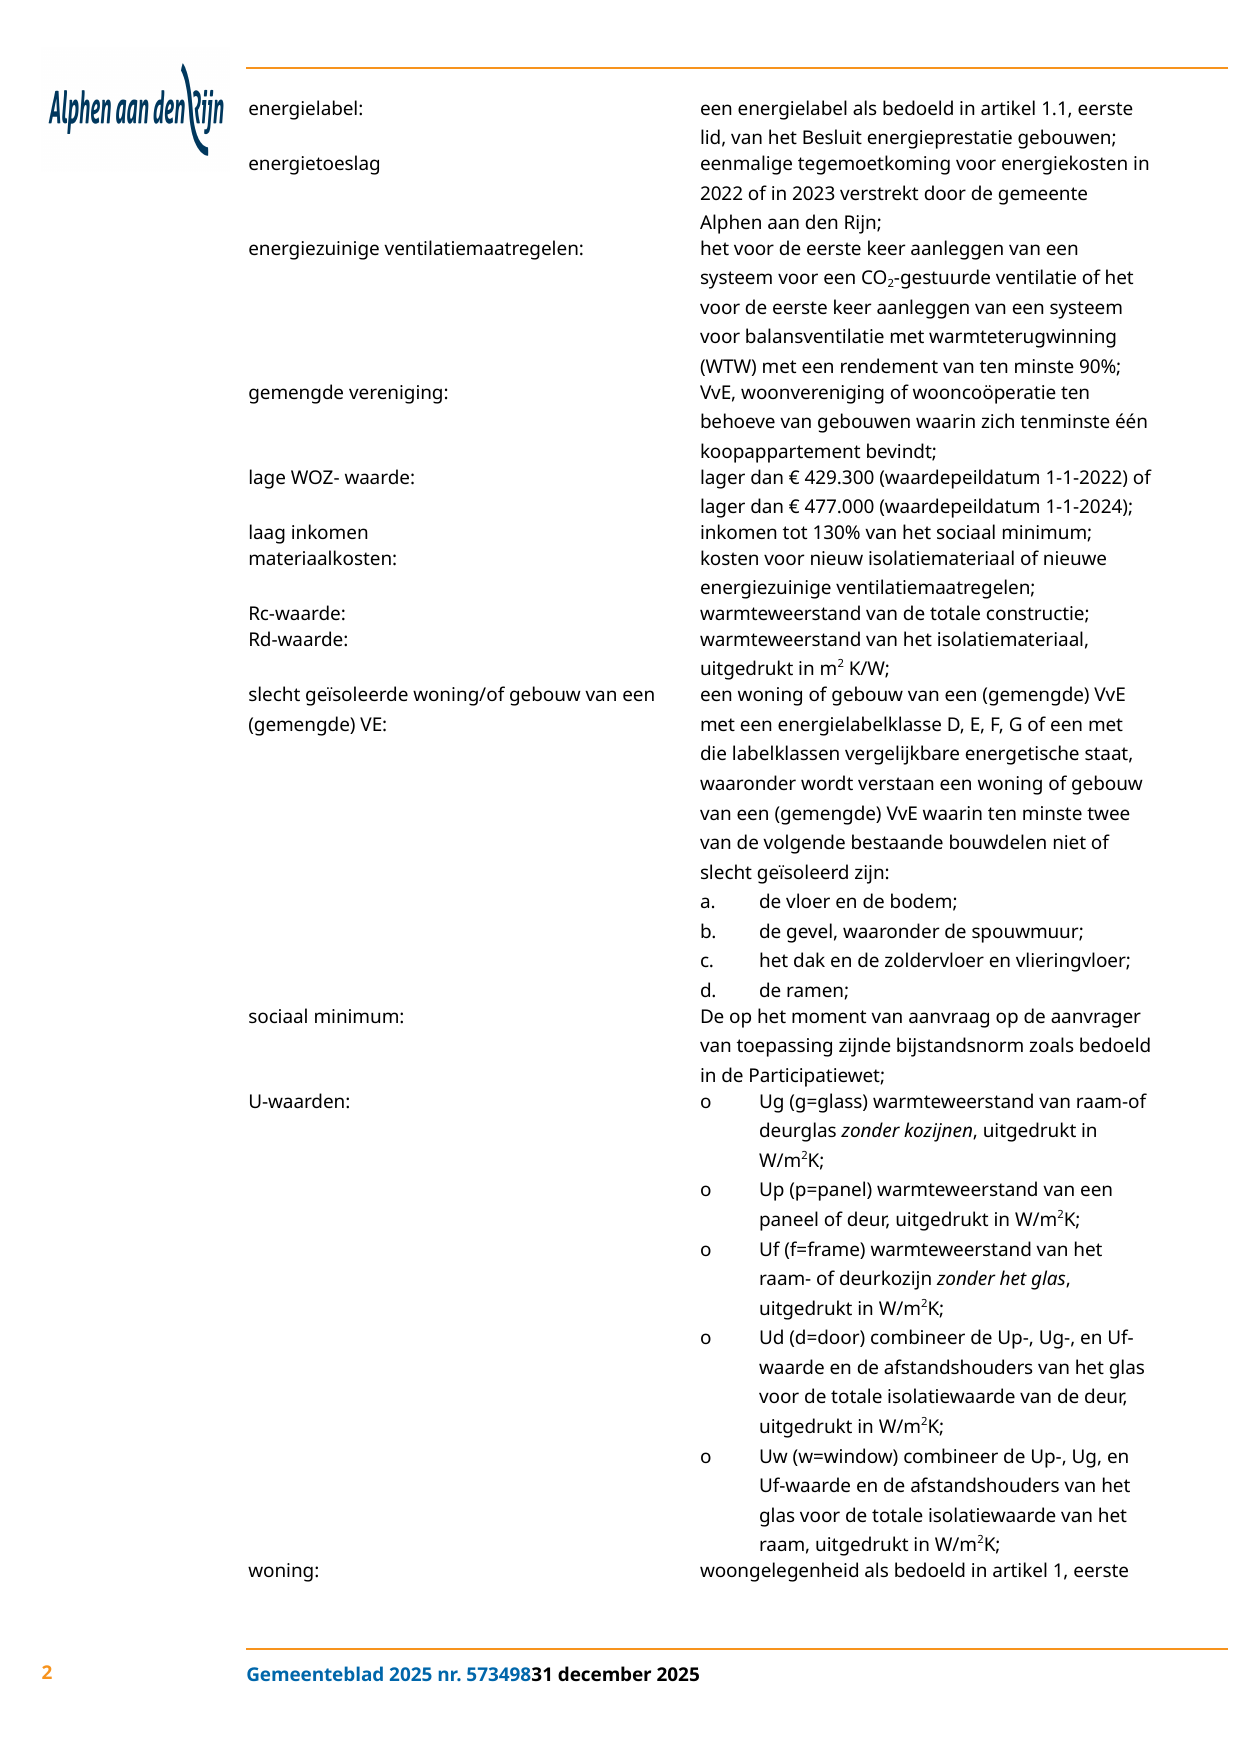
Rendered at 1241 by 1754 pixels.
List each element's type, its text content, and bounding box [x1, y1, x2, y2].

table_cell lager dan € 429.300 (waardepeildatum 1-1-2022) of lager dan € 477.000 (waardepeildatum 1-1-2024); [700, 464, 1152, 519]
table_cell Rd-waarde: [248, 626, 700, 681]
table_cell kosten voor nieuw isolatiemateriaal of nieuwe energiezuinige ventilatiemaatregelen; [700, 545, 1152, 600]
table_cell warmteweerstand van de totale constructie; [700, 600, 1152, 626]
picture [41, 47, 231, 172]
table_cell een energielabel als bedoeld in artikel 1.1, eerste lid, van het Besluit energieprestatie gebouwen; [700, 95, 1152, 150]
table_cell woning: [248, 1557, 700, 1583]
table_cell een woning of gebouw van een (gemengde) VvE met een energielabelklasse D, E, F, G of een met die labelklassen vergelijkbare energetische staat, waaronder wordt verstaan een woning of gebouw van een (gemengde) VvE waarin ten minste twee van de volgende bestaande bouwdelen niet of slecht geïsoleerd zijn: de vloer en de bodem; de gevel, waaronder de spouwmuur; het dak en de zoldervloer en vlieringvloer; de ramen; [700, 681, 1152, 1003]
table_cell De op het moment van aanvraag op de aanvrager van toepassing zijnde bijstandsnorm zoals bedoeld in de Participatiewet; [700, 1003, 1152, 1088]
table_cell U-waarden: [248, 1088, 700, 1557]
table_cell woongelegenheid als bedoeld in artikel 1, eerste [700, 1557, 1152, 1583]
table_cell inkomen tot 130% van het sociaal minimum; [700, 519, 1152, 545]
table_cell slecht geïsoleerde woning/of gebouw van een (gemengde) VE: [248, 681, 700, 1003]
table_cell warmteweerstand van het isolatiemateriaal, uitgedrukt in m2 K/W; [700, 626, 1152, 681]
table_cell eenmalige tegemoetkoming voor energiekosten in 2022 of in 2023 verstrekt door de gemeente Alphen aan den Rijn; [700, 150, 1152, 235]
table_cell sociaal minimum: [248, 1003, 700, 1088]
table_cell het voor de eerste keer aanleggen van een systeem voor een CO2-gestuurde ventilatie of het voor de eerste keer aanleggen van een systeem voor balansventilatie met warmteterugwinning (WTW) met een rendement van ten minste 90%; [700, 235, 1152, 379]
table_cell lage WOZ- waarde: [248, 464, 700, 519]
table_cell Rc-waarde: [248, 600, 700, 626]
table_cell gemengde vereniging: [248, 379, 700, 464]
table_cell laag inkomen [248, 519, 700, 545]
table_cell energiezuinige ventilatiemaatregelen: [248, 235, 700, 379]
table_cell energietoeslag [248, 150, 700, 235]
table_cell energielabel: [248, 95, 700, 150]
table_cell materiaalkosten: [248, 545, 700, 600]
table_cell VvE, woonvereniging of wooncoöperatie ten behoeve van gebouwen waarin zich tenminste één koopappartement bevindt; [700, 379, 1152, 464]
table_cell Ug (g=glass) warmteweerstand van raam-of deurglas zonder kozijnen, uitgedrukt in W/m2K; Up (p=panel) warmteweerstand van een paneel of deur, uitgedrukt in W/m2K; Uf (f=frame) warmteweerstand van het raam- of deurkozijn zonder het glas, uitgedrukt in W/m2K; Ud (d=door) combineer de Up-, Ug-, en Uf-waarde en de afstandshouders van het glas voor de totale isolatiewaarde van de deur, uitgedrukt in W/m2K; Uw (w=window) combineer de Up-, Ug, en Uf-waarde en de afstandshouders van het glas voor de totale isolatiewaarde van het raam, uitgedrukt in W/m2K; [700, 1088, 1152, 1557]
